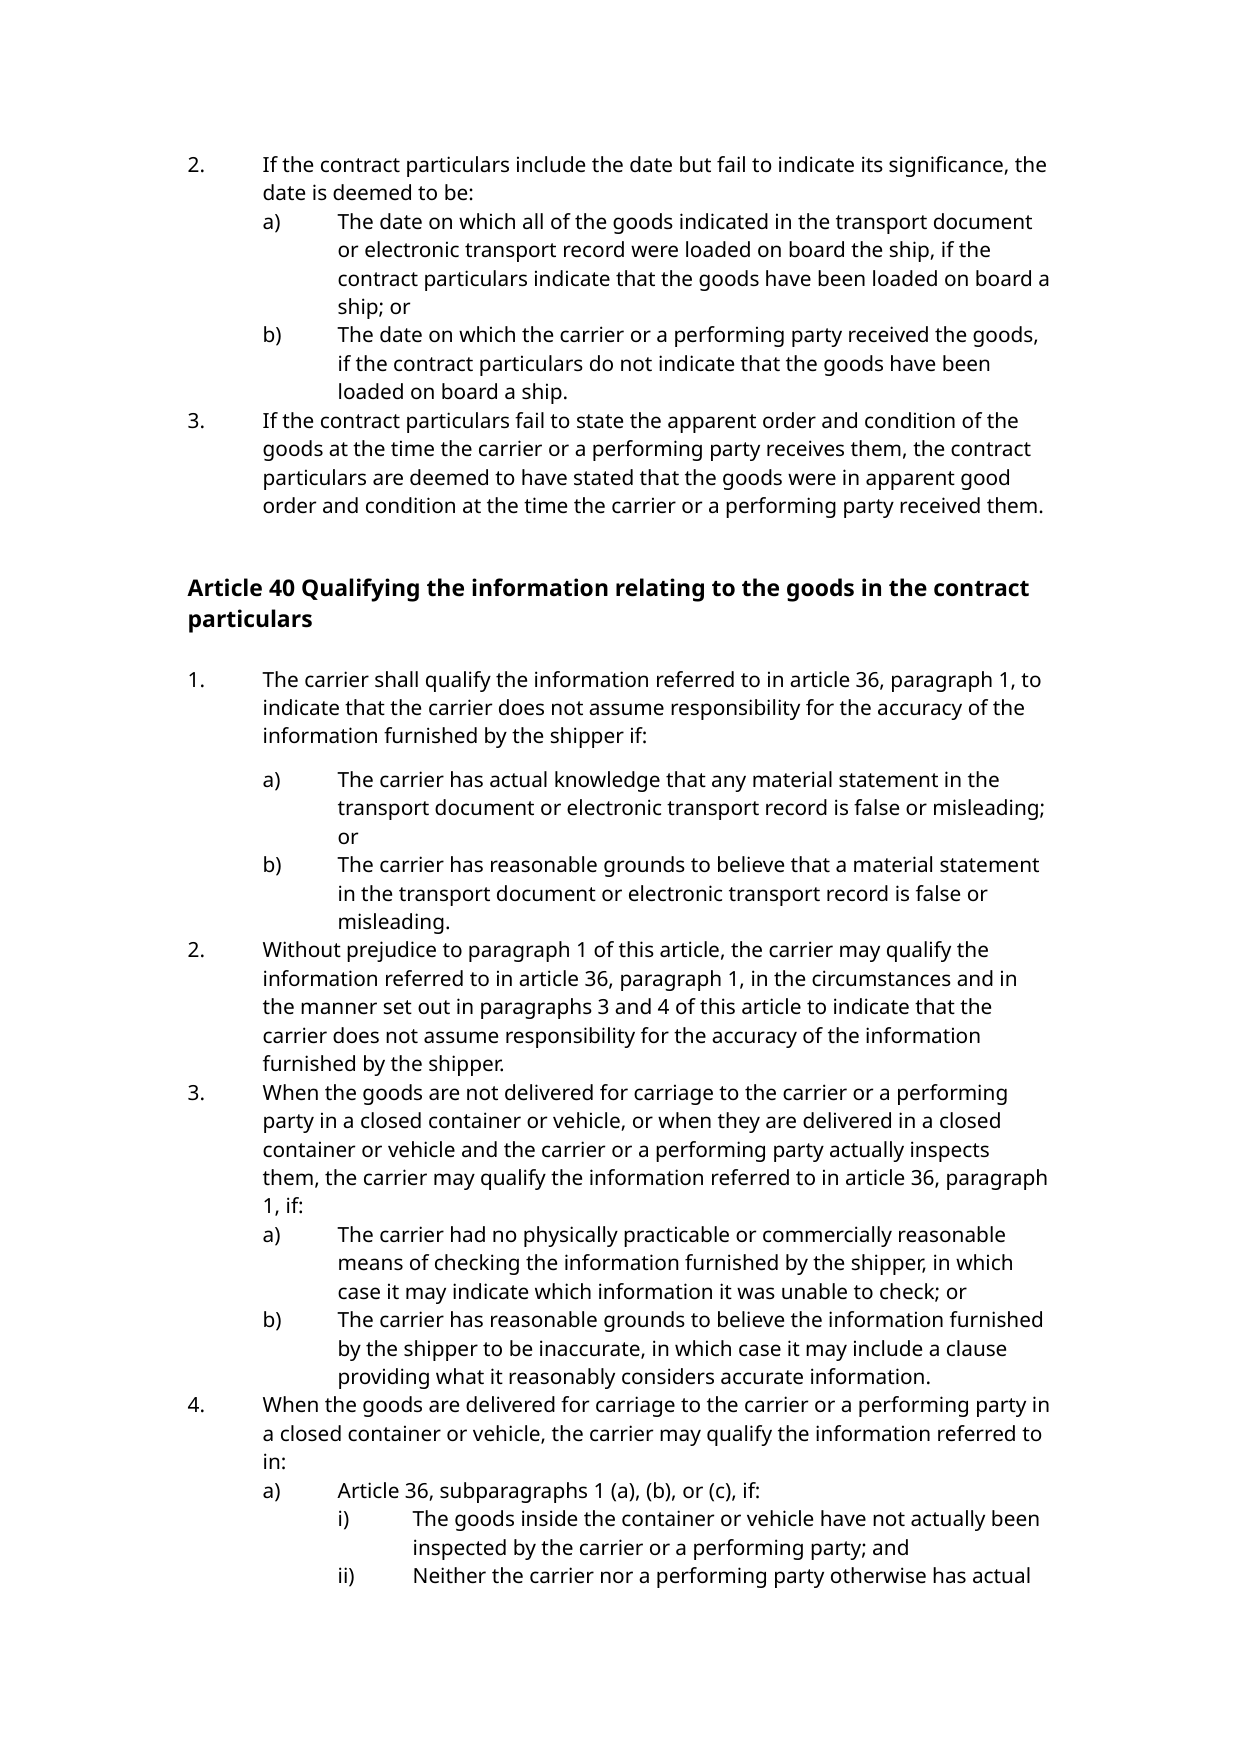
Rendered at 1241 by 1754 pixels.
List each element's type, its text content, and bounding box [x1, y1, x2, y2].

list The carrier had no physically practicable or commercially reasonable means of checking the information furnished by the shipper, in which case it may indicate which information it was unable to check; or [262, 1220, 1053, 1305]
list Neither the carrier nor a performing party otherwise has actual [337, 1561, 1053, 1590]
list When the goods are delivered for carriage to the carrier or a performing party in a closed container or vehicle, the carrier may qualify the information referred to in: [187, 1391, 1053, 1476]
list Article 36, subparagraphs 1 (a), (b), or (c), if: [262, 1476, 1053, 1504]
list The carrier shall qualify the information referred to in article 36, paragraph 1, to indicate that the carrier does not assume responsibility for the accuracy of the information furnished by the shipper if: [187, 665, 1053, 750]
list The date on which the carrier or a performing party received the goods, if the contract particulars do not indicate that the goods have been loaded on board a ship. [262, 321, 1053, 406]
list The carrier has actual knowledge that any material statement in the transport document or electronic transport record is false or misleading; or [262, 765, 1053, 850]
list The goods inside the container or vehicle have not actually been inspected by the carrier or a performing party; and [337, 1504, 1053, 1561]
subtitle Article 40 Qualifying the information relating to the goods in the contract particulars [187, 572, 1053, 635]
list Without prejudice to paragraph 1 of this article, the carrier may qualify the information referred to in article 36, paragraph 1, in the circumstances and in the manner set out in paragraphs 3 and 4 of this article to indicate that the carrier does not assume responsibility for the accuracy of the information furnished by the shipper. [187, 936, 1053, 1078]
list When the goods are not delivered for carriage to the carrier or a performing party in a closed container or vehicle, or when they are delivered in a closed container or vehicle and the carrier or a performing party actually inspects them, the carrier may qualify the information referred to in article 36, paragraph 1, if: [187, 1078, 1053, 1220]
list If the contract particulars include the date but fail to indicate its significance, the date is deemed to be: [187, 150, 1053, 207]
list If the contract particulars fail to state the apparent order and condition of the goods at the time the carrier or a performing party receives them, the contract particulars are deemed to have stated that the goods were in apparent good order and condition at the time the carrier or a performing party received them. [187, 406, 1053, 520]
list The date on which all of the goods indicated in the transport document or electronic transport record were loaded on board the ship, if the contract particulars indicate that the goods have been loaded on board a ship; or [262, 207, 1053, 321]
list The carrier has reasonable grounds to believe the information furnished by the shipper to be inaccurate, in which case it may include a clause providing what it reasonably considers accurate information. [262, 1305, 1053, 1391]
list The carrier has reasonable grounds to believe that a material statement in the transport document or electronic transport record is false or misleading. [262, 850, 1053, 936]
